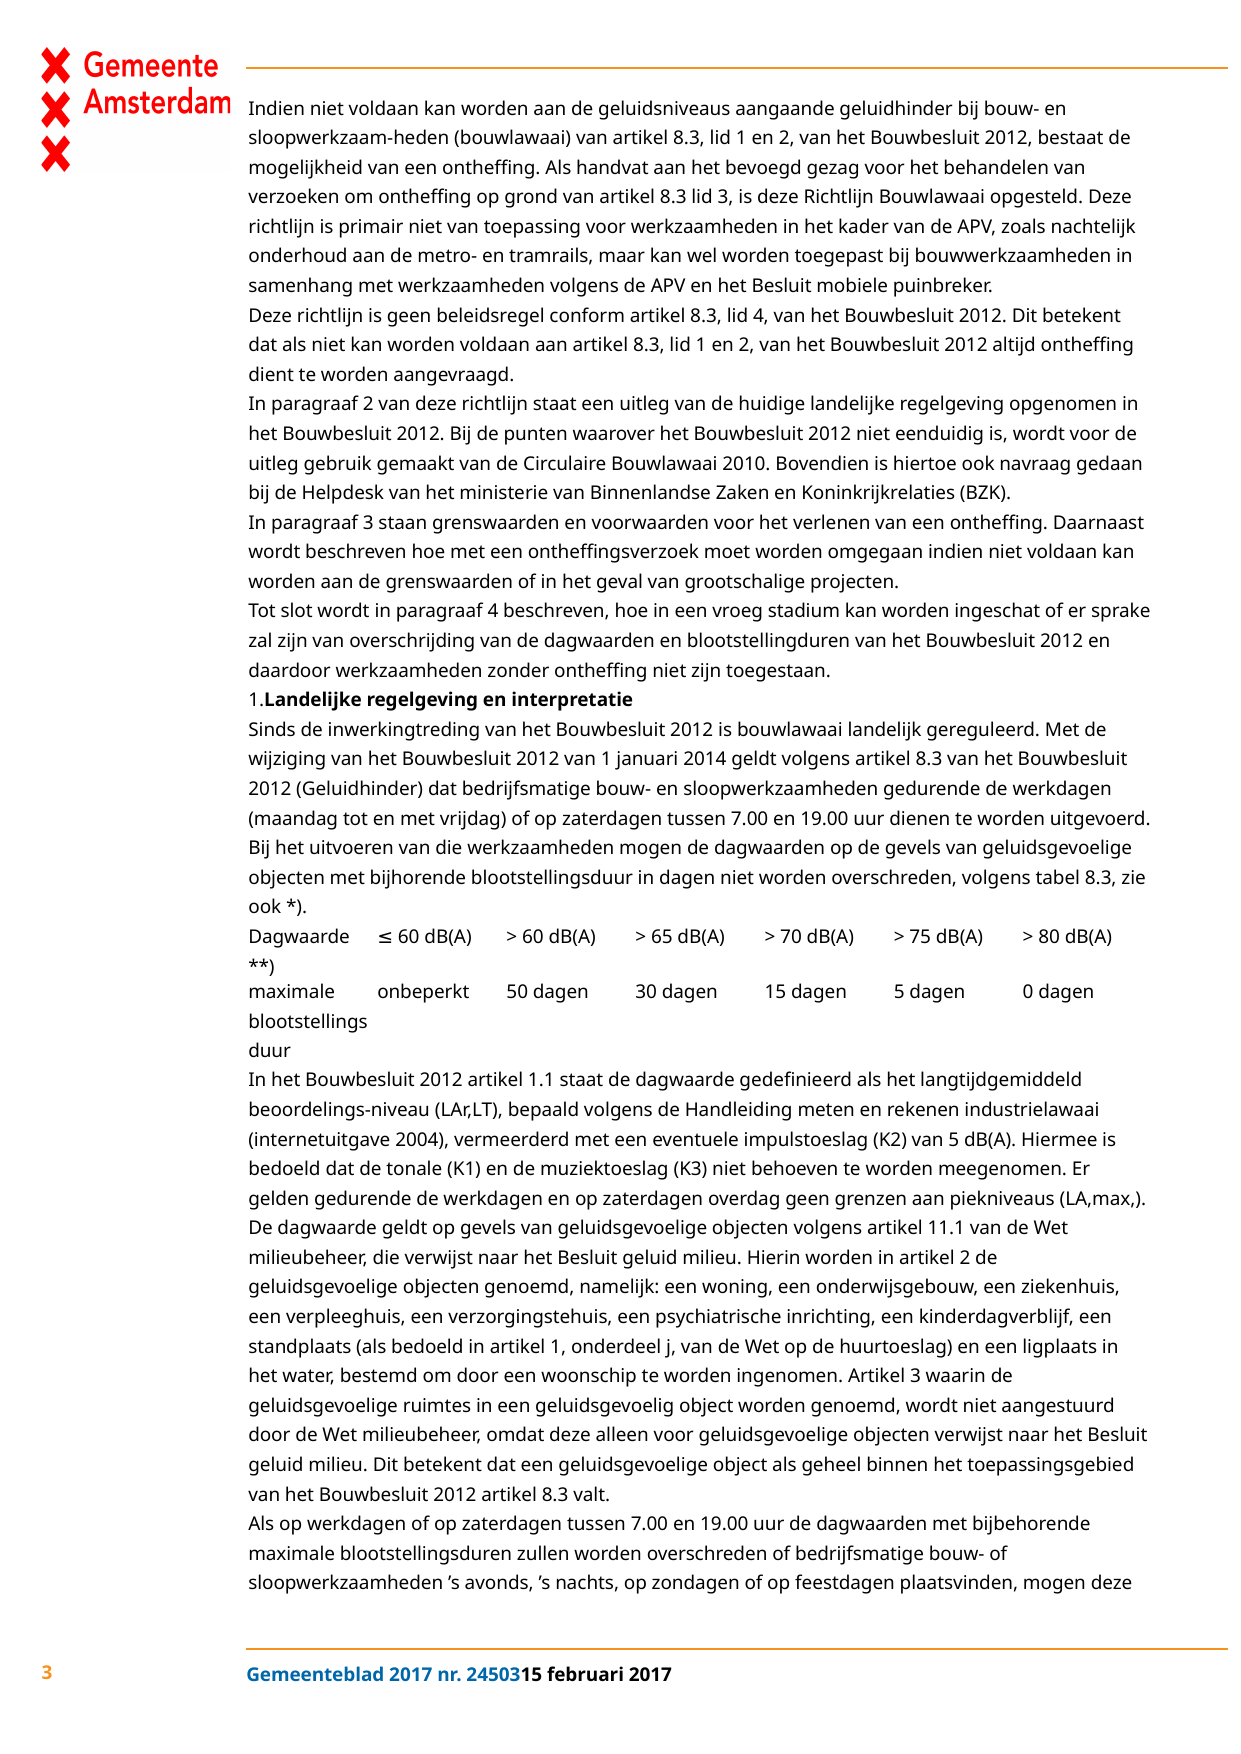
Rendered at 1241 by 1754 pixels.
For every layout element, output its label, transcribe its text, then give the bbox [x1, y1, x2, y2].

table_header > 60 dB(A) [506, 923, 635, 978]
table_cell maximale blootstellingsduur [248, 979, 377, 1063]
table_header > 75 dB(A) [894, 923, 1022, 978]
text 1.Landelijke regelgeving en interpretatie [248, 686, 1152, 712]
table_cell 30 dagen [635, 979, 764, 1063]
text In paragraaf 3 staan grenswaarden en voorwaarden voor het verlenen van een ontheffing. Daarnaast wordt beschreven hoe met een ontheffingsverzoek moet worden omgegaan indien niet voldaan kan worden aan de grenswaarden of in het geval van grootschalige projecten. [248, 509, 1152, 594]
text Tot slot wordt in paragraaf 4 beschreven, hoe in een vroeg stadium kan worden ingeschat of er sprake zal zijn van overschrijding van de dagwaarden en blootstellingduren van het Bouwbesluit 2012 en daardoor werkzaamheden zonder ontheffing niet zijn toegestaan. [248, 598, 1152, 683]
text In paragraaf 2 van deze richtlijn staat een uitleg van de huidige landelijke regelgeving opgenomen in het Bouwbesluit 2012. Bij de punten waarover het Bouwbesluit 2012 niet eenduidig is, wordt voor de uitleg gebruik gemaakt van de Circulaire Bouwlawaai 2010. Bovendien is hiertoe ook navraag gedaan bij de Helpdesk van het ministerie van Binnenlandse Zaken en Koninkrijkrelaties (BZK). [248, 391, 1152, 505]
table_cell 15 dagen [764, 979, 893, 1063]
text In het Bouwbesluit 2012 artikel 1.1 staat de dagwaarde gedefinieerd als het langtijdgemiddeld beoordelings-niveau (LAr,LT), bepaald volgens de Handleiding meten en rekenen industrielawaai (internetuitgave 2004), vermeerderd met een eventuele impulstoeslag (K2) van 5 dB(A). Hiermee is bedoeld dat de tonale (K1) en de muziektoeslag (K3) niet behoeven te worden meegenomen. Er gelden gedurende de werkdagen en op zaterdagen overdag geen grenzen aan piekniveaus (LA,max,). [248, 1067, 1152, 1211]
table_cell onbeperkt [377, 979, 506, 1063]
table_header > 80 dB(A) [1023, 923, 1152, 978]
table_header > 70 dB(A) [764, 923, 893, 978]
text Indien niet voldaan kan worden aan de geluidsniveaus aangaande geluidhinder bij bouw- en sloopwerkzaam-heden (bouwlawaai) van artikel 8.3, lid 1 en 2, van het Bouwbesluit 2012, bestaat de mogelijkheid van een ontheffing. Als handvat aan het bevoegd gezag voor het behandelen van verzoeken om ontheffing op grond van artikel 8.3 lid 3, is deze Richtlijn Bouwlawaai opgesteld. Deze richtlijn is primair niet van toepassing voor werkzaamheden in het kader van de APV, zoals nachtelijk onderhoud aan de metro- en tramrails, maar kan wel worden toegepast bij bouwwerkzaamheden in samenhang met werkzaamheden volgens de APV en het Besluit mobiele puinbreker. [248, 95, 1152, 298]
picture [41, 47, 231, 172]
text Sinds de inwerkingtreding van het Bouwbesluit 2012 is bouwlawaai landelijk gereguleerd. Met de wijziging van het Bouwbesluit 2012 van 1 januari 2014 geldt volgens artikel 8.3 van het Bouwbesluit 2012 (Geluidhinder) dat bedrijfsmatige bouw- en sloopwerkzaamheden gedurende de werkdagen (maandag tot en met vrijdag) of op zaterdagen tussen 7.00 en 19.00 uur dienen te worden uitgevoerd. Bij het uitvoeren van die werkzaamheden mogen de dagwaarden op de gevels van geluidsgevoelige objecten met bijhorende blootstellingsduur in dagen niet worden overschreden, volgens tabel 8.3, zie ook *). [248, 716, 1152, 919]
table_cell 5 dagen [894, 979, 1022, 1063]
table_cell 0 dagen [1023, 979, 1152, 1063]
table_header > 65 dB(A) [635, 923, 764, 978]
text Deze richtlijn is geen beleidsregel conform artikel 8.3, lid 4, van het Bouwbesluit 2012. Dit betekent dat als niet kan worden voldaan aan artikel 8.3, lid 1 en 2, van het Bouwbesluit 2012 altijd ontheffing dient te worden aangevraagd. [248, 302, 1152, 387]
table_cell 50 dagen [506, 979, 635, 1063]
table_header Dagwaarde **) [248, 923, 377, 978]
text Als op werkdagen of op zaterdagen tussen 7.00 en 19.00 uur de dagwaarden met bijbehorende maximale blootstellingsduren zullen worden overschreden of bedrijfsmatige bouw- of sloopwerkzaamheden ’s avonds, ’s nachts, op zondagen of op feestdagen plaatsvinden, mogen deze [248, 1510, 1152, 1595]
text De dagwaarde geldt op gevels van geluidsgevoelige objecten volgens artikel 11.1 van de Wet milieubeheer, die verwijst naar het Besluit geluid milieu. Hierin worden in artikel 2 de geluidsgevoelige objecten genoemd, namelijk: een woning, een onderwijsgebouw, een ziekenhuis, een verpleeghuis, een verzorgingstehuis, een psychiatrische inrichting, een kinderdagverblijf, een standplaats (als bedoeld in artikel 1, onderdeel j, van de Wet op de huurtoeslag) en een ligplaats in het water, bestemd om door een woonschip te worden ingenomen. Artikel 3 waarin de geluidsgevoelige ruimtes in een geluidsgevoelig object worden genoemd, wordt niet aangestuurd door de Wet milieubeheer, omdat deze alleen voor geluidsgevoelige objecten verwijst naar het Besluit geluid milieu. Dit betekent dat een geluidsgevoelige object als geheel binnen het toepassingsgebied van het Bouwbesluit 2012 artikel 8.3 valt. [248, 1214, 1152, 1507]
table_header ≤ 60 dB(A) [377, 923, 506, 978]
